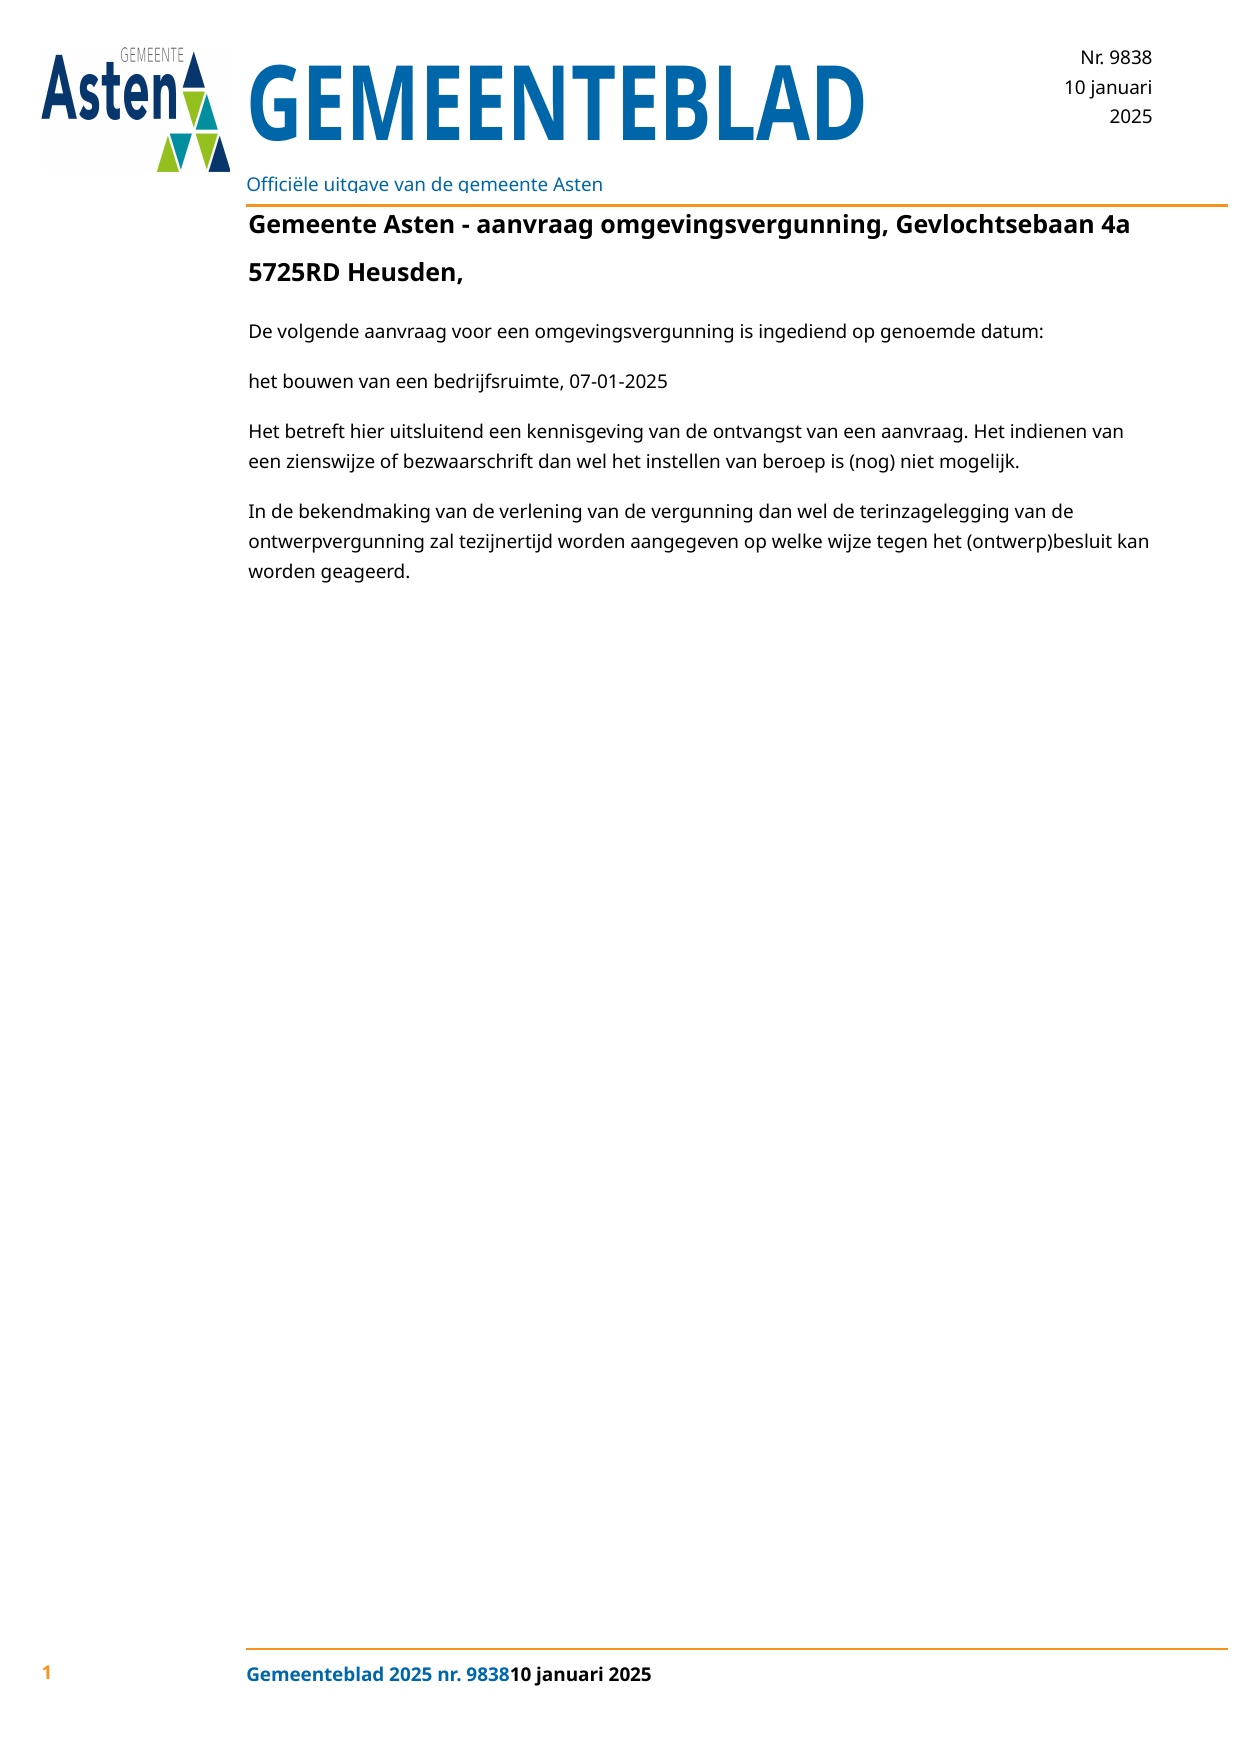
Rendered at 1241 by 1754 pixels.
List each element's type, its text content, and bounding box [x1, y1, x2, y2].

text De volgende aanvraag voor een omgevingsvergunning is ingediend op genoemde datum: [248, 318, 1152, 344]
text Het betreft hier uitsluitend een kennisgeving van de ontvangst van een aanvraag. Het indienen van een zienswijze of bezwaarschrift dan wel het instellen van beroep is (nog) niet mogelijk. [248, 419, 1152, 474]
picture [41, 47, 231, 172]
text Gemeente Asten - aanvraag omgevingsvergunning, Gevlochtsebaan 4a 5725RD Heusden, [248, 207, 1152, 288]
text In de bekendmaking van de verlening van de vergunning dan wel de terinzagelegging van de ontwerpvergunning zal tezijnertijd worden aangegeven op welke wijze tegen het (ontwerp)besluit kan worden geageerd. [248, 499, 1152, 584]
text het bouwen van een bedrijfsruimte, 07-01-2025 [248, 368, 1152, 394]
